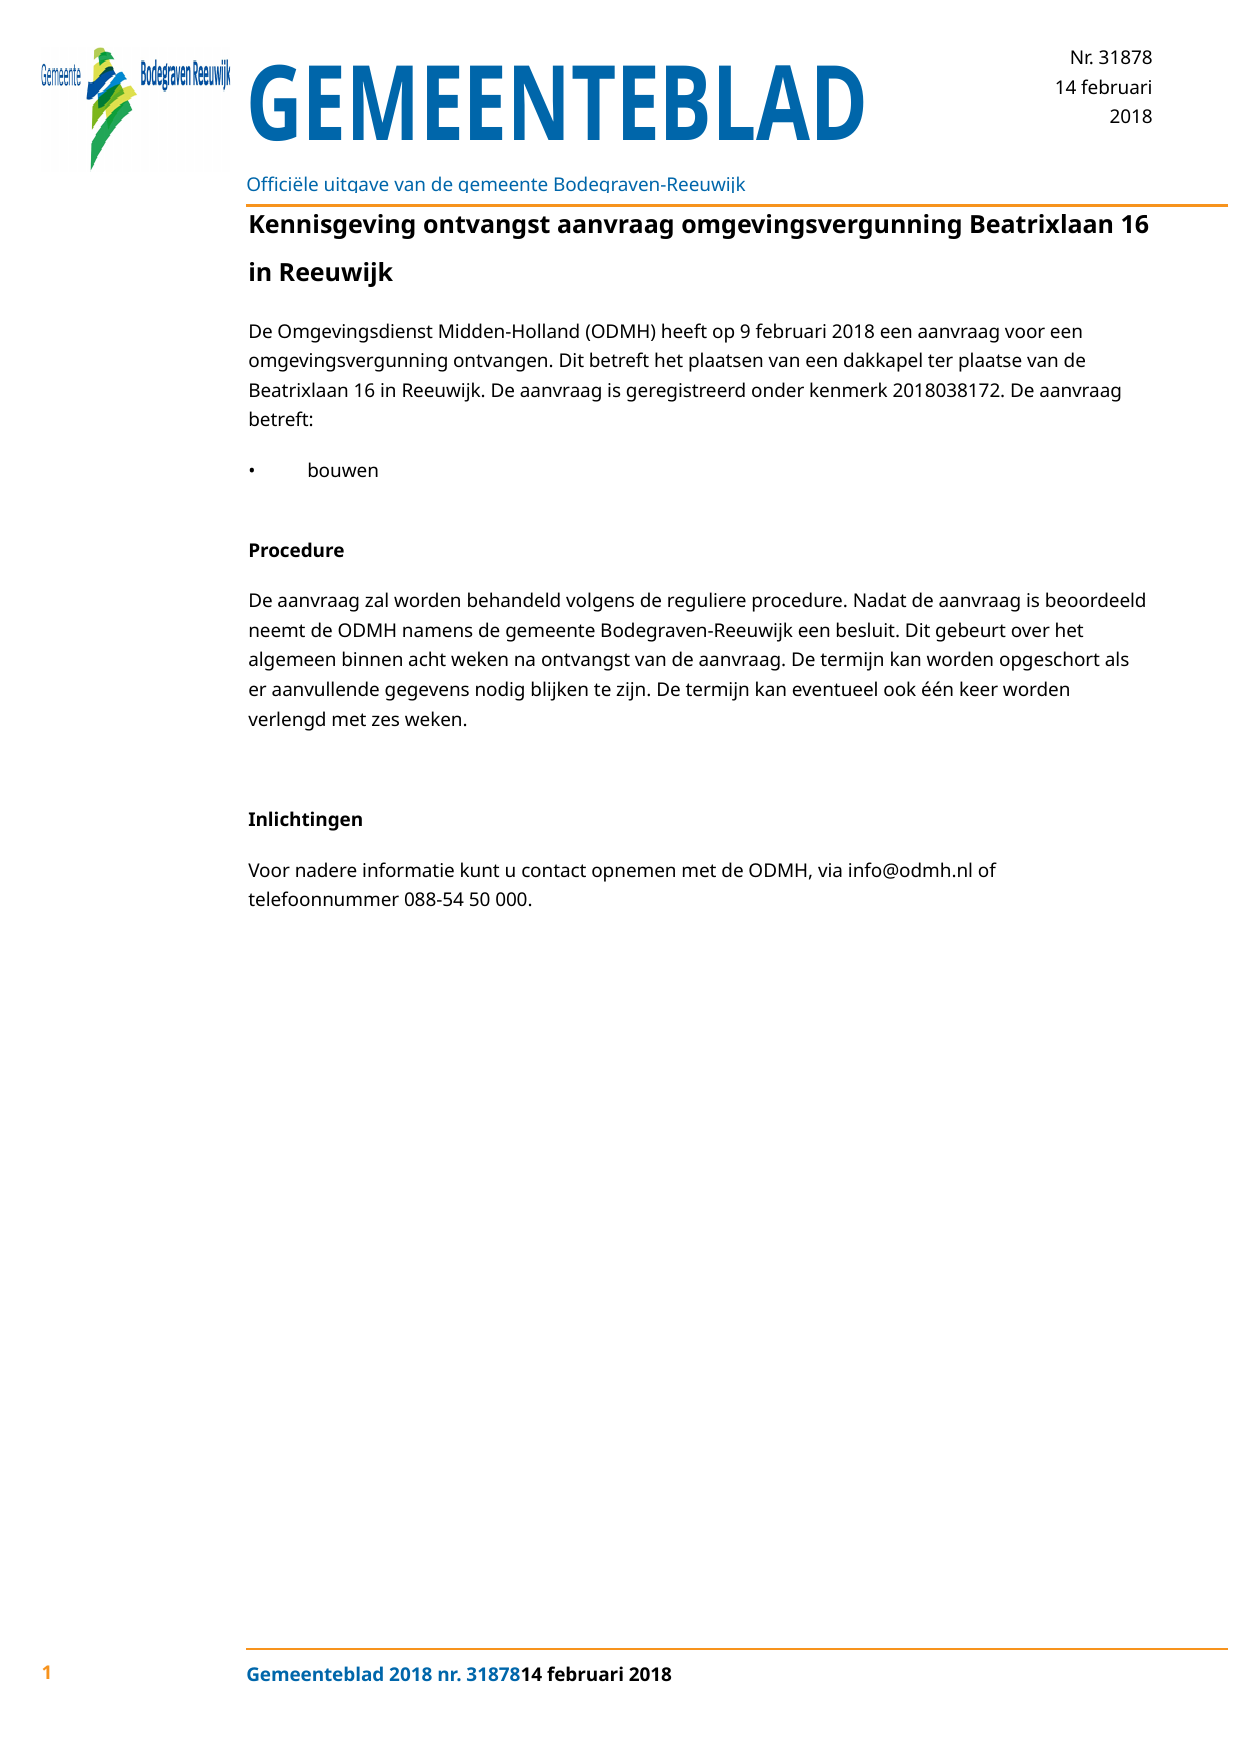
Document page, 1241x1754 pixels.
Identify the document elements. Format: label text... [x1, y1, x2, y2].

text Kennisgeving ontvangst aanvraag omgevingsvergunning Beatrixlaan 16 in Reeuwijk [248, 207, 1152, 288]
text Inlichtingen [248, 807, 1152, 832]
text De aanvraag zal worden behandeld volgens de reguliere procedure. Nadat de aanvraag is beoordeeld neemt de ODMH namens de gemeente Bodegraven-Reeuwijk een besluit. Dit gebeurt over het algemeen binnen acht weken na ontvangst van de aanvraag. De termijn kan worden opgeschort als er aanvullende gegevens nodig blijken te zijn. De termijn kan eventueel ook één keer worden verlengd met zes weken. [248, 587, 1152, 732]
text Procedure [248, 537, 1152, 563]
list bouwen [248, 457, 1152, 483]
text Voor nadere informatie kunt u contact opnemen met de ODMH, via info@odmh.nl of telefoonnummer 088-54 50 000. [248, 857, 1152, 912]
text De Omgevingsdienst Midden-Holland (ODMH) heeft op 9 februari 2018 een aanvraag voor een omgevingsvergunning ontvangen. Dit betreft het plaatsen van een dakkapel ter plaatse van de Beatrixlaan 16 in Reeuwijk. De aanvraag is geregistreerd onder kenmerk 2018038172. De aanvraag betreft: [248, 318, 1152, 432]
picture [41, 47, 231, 172]
